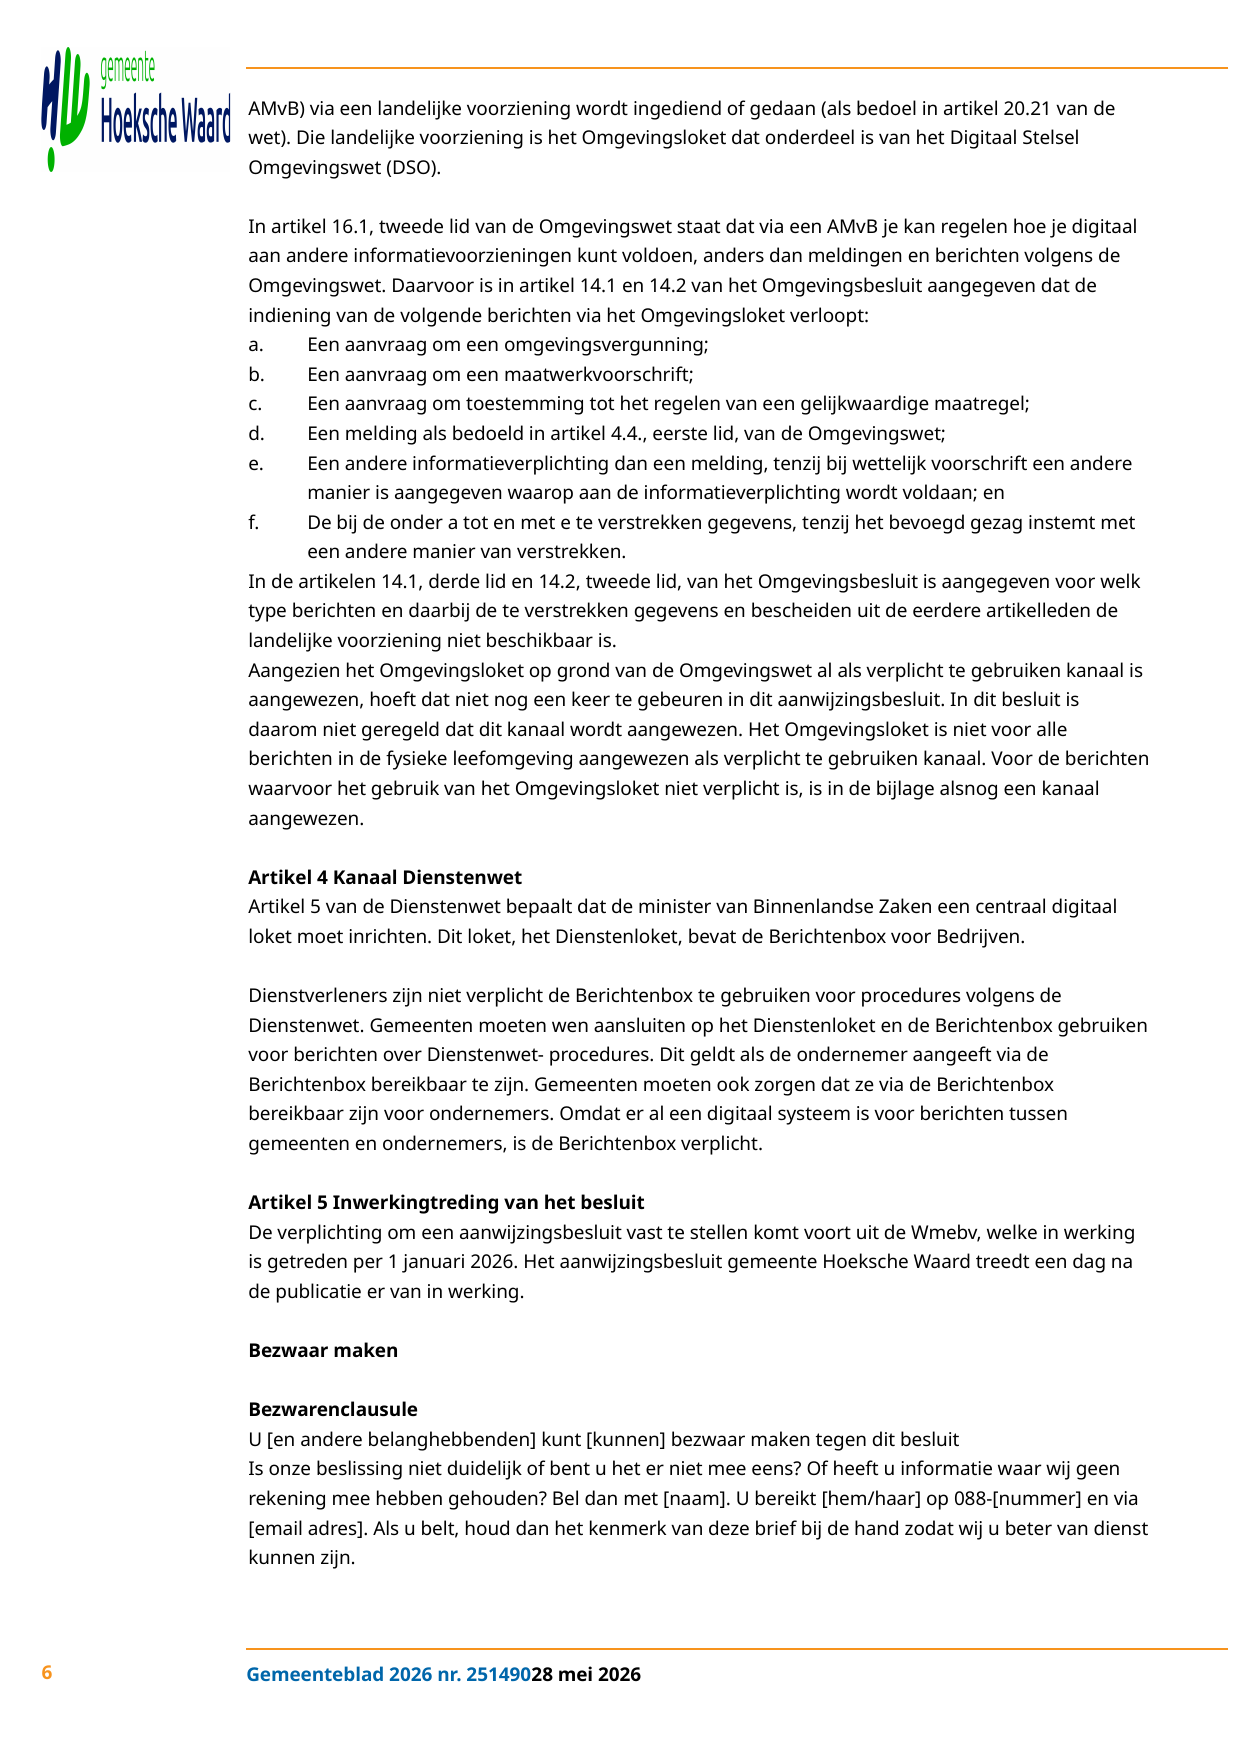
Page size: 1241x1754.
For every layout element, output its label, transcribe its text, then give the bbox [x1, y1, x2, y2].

text Artikel 4 Kanaal Dienstenwet [248, 864, 1152, 890]
list Een aanvraag om een omgevingsvergunning; [248, 331, 1152, 357]
text Artikel 5 Inwerkingtreding van het besluit [248, 1189, 1152, 1215]
text Aangezien het Omgevingsloket op grond van de Omgevingswet al als verplicht te gebruiken kanaal is aangewezen, hoeft dat niet nog een keer te gebeuren in dit aanwijzingsbesluit. In dit besluit is daarom niet geregeld dat dit kanaal wordt aangewezen. Het Omgevingsloket is niet voor alle berichten in de fysieke leefomgeving aangewezen als verplicht te gebruiken kanaal. Voor de berichten waarvoor het gebruik van het Omgevingsloket niet verplicht is, is in de bijlage alsnog een kanaal aangewezen. [248, 657, 1152, 831]
text AMvB) via een landelijke voorziening wordt ingediend of gedaan (als bedoel in artikel 20.21 van de wet). Die landelijke voorziening is het Omgevingsloket dat onderdeel is van het Digitaal Stelsel Omgevingswet (DSO). [248, 95, 1152, 180]
picture [41, 47, 231, 172]
list Een andere informatieverplichting dan een melding, tenzij bij wettelijk voorschrift een andere manier is aangegeven waarop aan de informatieverplichting wordt voldaan; en [248, 450, 1152, 505]
text In artikel 16.1, tweede lid van de Omgevingswet staat dat via een AMvB je kan regelen hoe je digitaal aan andere informatievoorzieningen kunt voldoen, anders dan meldingen en berichten volgens de Omgevingswet. Daarvoor is in artikel 14.1 en 14.2 van het Omgevingsbesluit aangegeven dat de indiening van de volgende berichten via het Omgevingsloket verloopt: [248, 213, 1152, 328]
list Een aanvraag om toestemming tot het regelen van een gelijkwaardige maatregel; [248, 391, 1152, 416]
text U [en andere belanghebbenden] kunt [kunnen] bezwaar maken tegen dit besluit [248, 1426, 1152, 1452]
text Dienstverleners zijn niet verplicht de Berichtenbox te gebruiken voor procedures volgens de Dienstenwet. Gemeenten moeten wen aansluiten op het Dienstenloket en de Berichtenbox gebruiken voor berichten over Dienstenwet- procedures. Dit geldt als de ondernemer aangeeft via de Berichtenbox bereikbaar te zijn. Gemeenten moeten ook zorgen dat ze via de Berichtenbox bereikbaar zijn voor ondernemers. Omdat er al een digitaal systeem is voor berichten tussen gemeenten en ondernemers, is de Berichtenbox verplicht. [248, 982, 1152, 1156]
list De bij de onder a tot en met e te verstrekken gegevens, tenzij het bevoegd gezag instemt met een andere manier van verstrekken. [248, 509, 1152, 564]
list Een melding als bedoeld in artikel 4.4., eerste lid, van de Omgevingswet; [248, 420, 1152, 446]
list Een aanvraag om een maatwerkvoorschrift; [248, 361, 1152, 387]
text Bezwarenclausule [248, 1396, 1152, 1422]
text In de artikelen 14.1, derde lid en 14.2, tweede lid, van het Omgevingsbesluit is aangegeven voor welk type berichten en daarbij de te verstrekken gegevens en bescheiden uit de eerdere artikelleden de landelijke voorziening niet beschikbaar is. [248, 568, 1152, 653]
text Is onze beslissing niet duidelijk of bent u het er niet mee eens? Of heeft u informatie waar wij geen rekening mee hebben gehouden? Bel dan met [naam]. U bereikt [hem/haar] op 088-[nummer] en via [email adres]. Als u belt, houd dan het kenmerk van deze brief bij de hand zodat wij u beter van dienst kunnen zijn. [248, 1456, 1152, 1570]
text Bezwaar maken [248, 1337, 1152, 1363]
text Artikel 5 van de Dienstenwet bepaalt dat de minister van Binnenlandse Zaken een centraal digitaal loket moet inrichten. Dit loket, het Dienstenloket, bevat de Berichtenbox voor Bedrijven. [248, 893, 1152, 949]
text De verplichting om een aanwijzingsbesluit vast te stellen komt voort uit de Wmebv, welke in werking is getreden per 1 januari 2026. Het aanwijzingsbesluit gemeente Hoeksche Waard treedt een dag na de publicatie er van in werking. [248, 1219, 1152, 1304]
